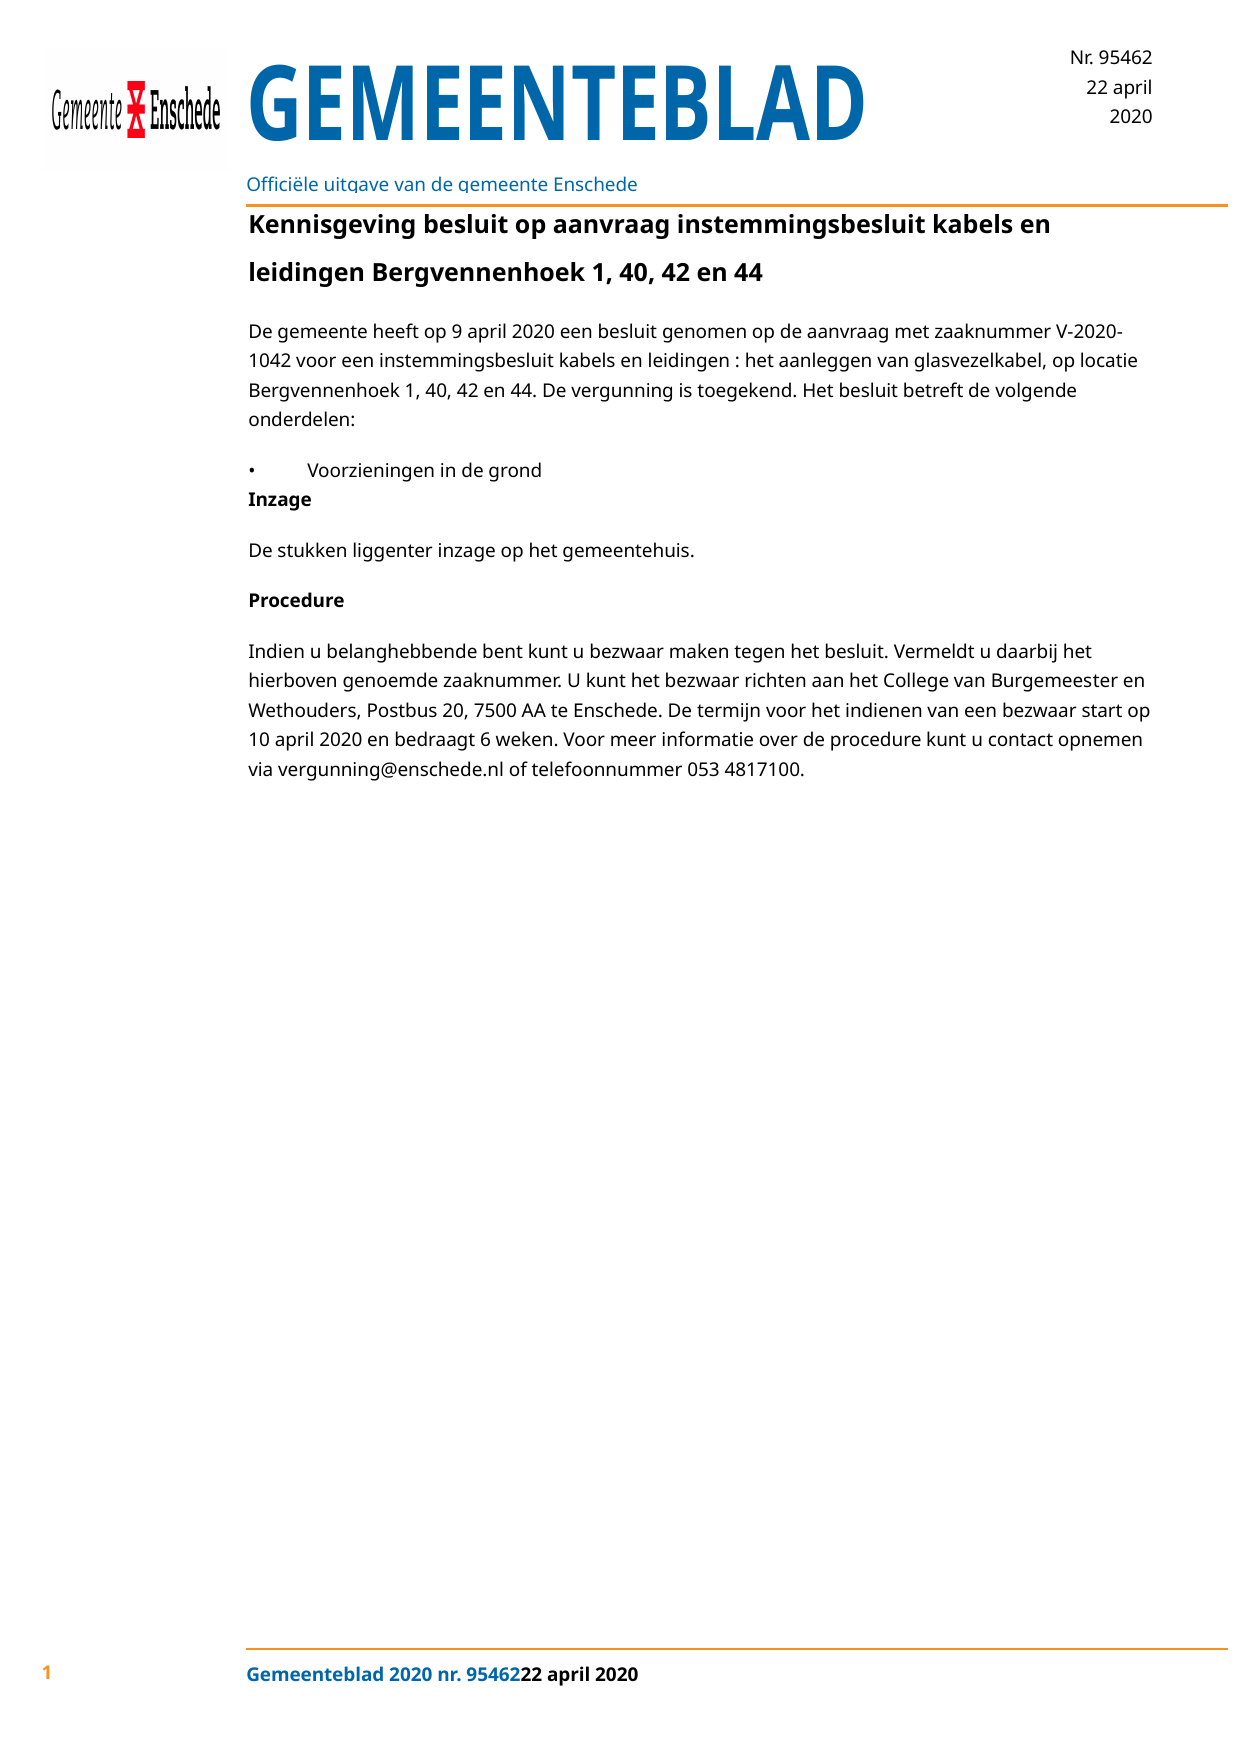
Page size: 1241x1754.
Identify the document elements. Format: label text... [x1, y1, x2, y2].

text De stukken liggenter inzage op het gemeentehuis. [248, 537, 1152, 563]
text Procedure [248, 587, 1152, 613]
text Indien u belanghebbende bent kunt u bezwaar maken tegen het besluit. Vermeldt u daarbij het hierboven genoemde zaaknummer. U kunt het bezwaar richten aan het College van Burgemees­ter en Wethouders, Postbus 20, 7500 AA te Enschede. De termijn voor het indienen van een bezwaar start op 10 april 2020 en bedraagt 6 weken. Voor meer informatie over de procedure kunt u contact opnemen via vergunning@enschede.nl of telefoonnummer 053 4817100. [248, 638, 1152, 782]
list Voorzieningen in de grond [248, 457, 1152, 483]
picture [41, 47, 231, 172]
text Kennisgeving besluit op aanvraag instemmingsbesluit kabels en leidingen Bergvennenhoek 1, 40, 42 en 44 [248, 207, 1152, 288]
text Inzage [248, 487, 1152, 512]
text De gemeente heeft op 9 april 2020 een besluit genomen op de aanvraag met zaaknummer V-2020-1042 voor een instemmingsbesluit kabels en leidingen : het aanleggen van glasvezelkabel, op locatie Bergvennenhoek 1, 40, 42 en 44. De vergunning is toegekend. Het besluit betreft de volgende onderdelen: [248, 318, 1152, 432]
